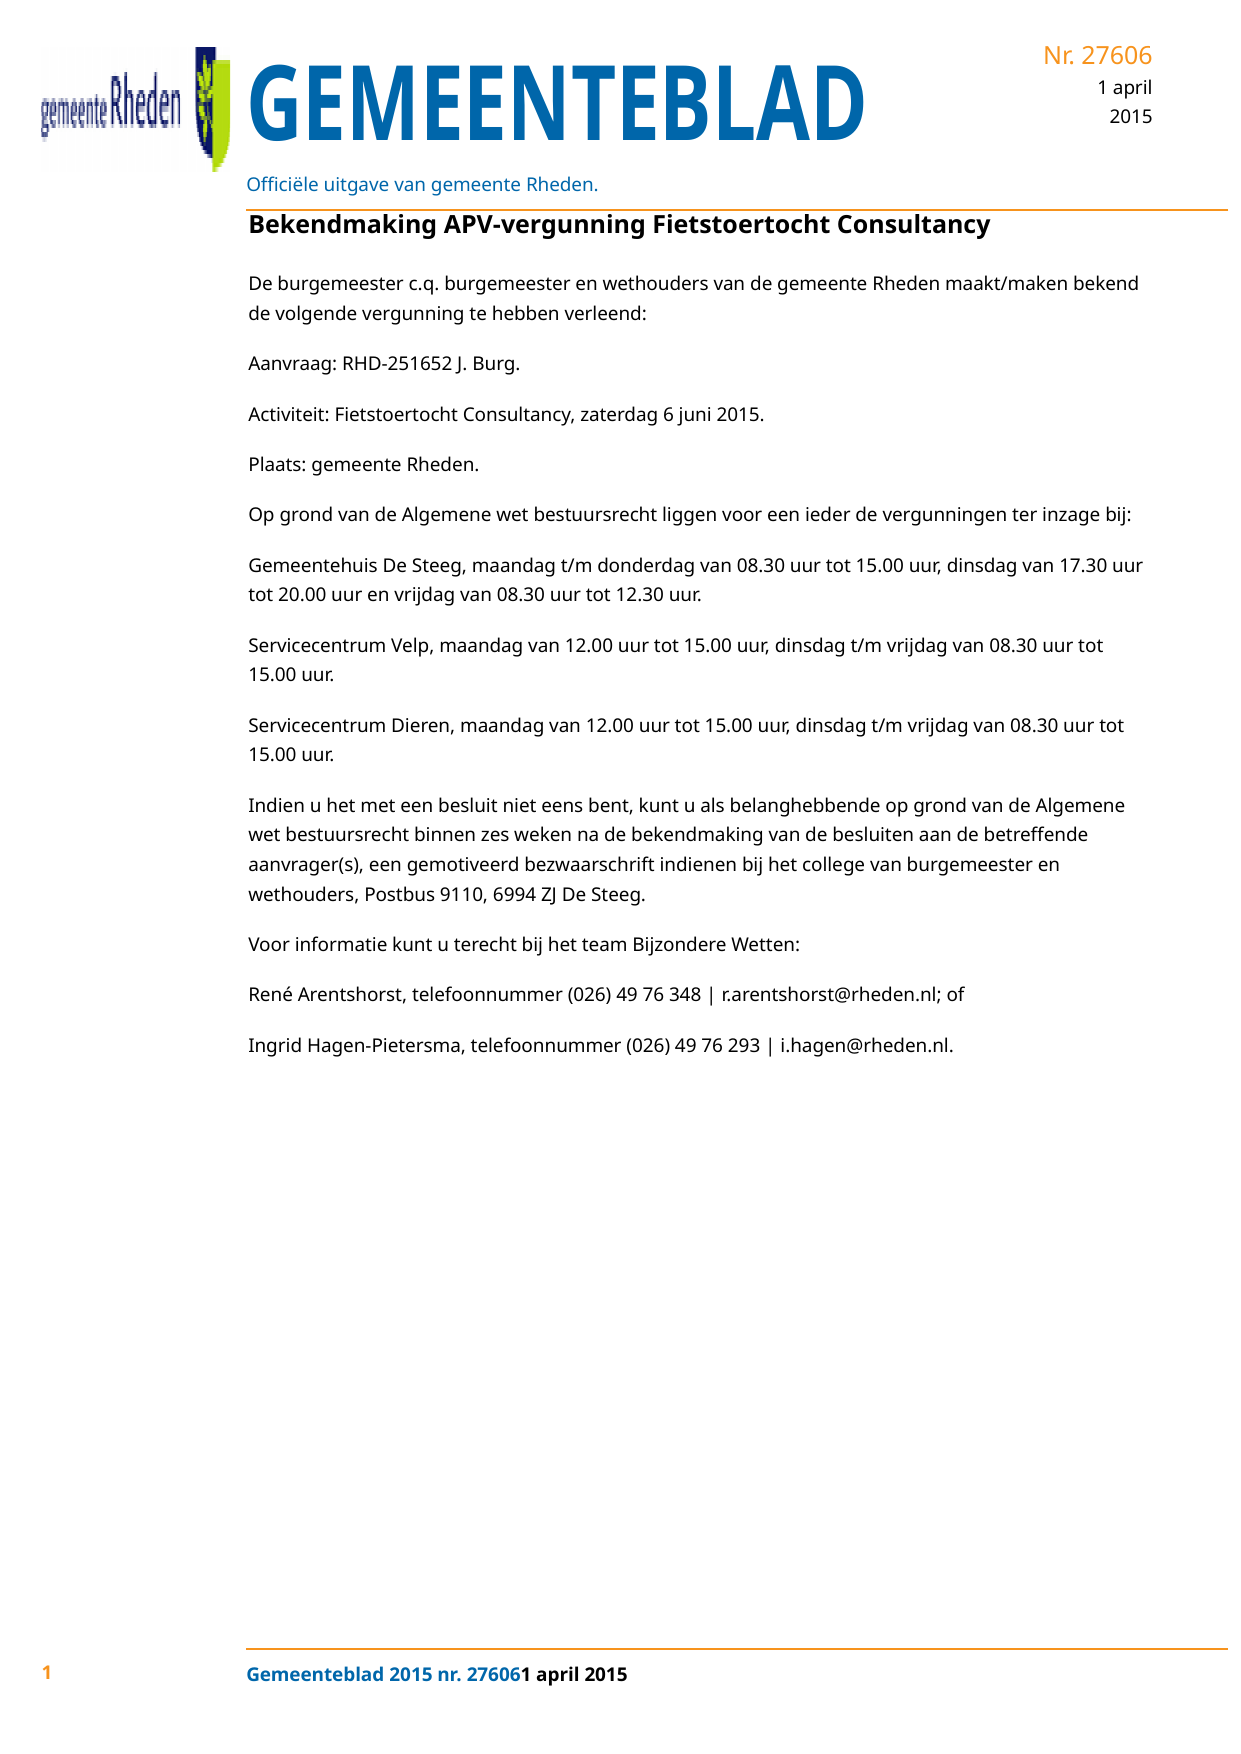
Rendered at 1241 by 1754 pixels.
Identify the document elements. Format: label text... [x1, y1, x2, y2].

text De burgemeester c.q. burgemeester en wethouders van de gemeente Rheden maakt/maken bekend de volgende vergunning te hebben verleend: [248, 270, 1152, 326]
text René Arentshorst, telefoonnummer (026) 49 76 348 | r.arentshorst@rheden.nl; of [248, 982, 1152, 1007]
text Gemeentehuis De Steeg, maandag t/m donderdag van 08.30 uur tot 15.00 uur, dinsdag van 17.30 uur tot 20.00 uur en vrijdag van 08.30 uur tot 12.30 uur. [248, 552, 1152, 607]
text Servicecentrum Velp, maandag van 12.00 uur tot 15.00 uur, dinsdag t/m vrijdag van 08.30 uur tot 15.00 uur. [248, 632, 1152, 687]
picture [41, 47, 231, 172]
text Indien u het met een besluit niet eens bent, kunt u als belanghebbende op grond van de Algemene wet bestuursrecht binnen zes weken na de bekendmaking van de besluiten aan de betreffende aanvrager(s), een gemotiveerd bezwaarschrift indienen bij het college van burgemeester en wethouders, Postbus 9110, 6994 ZJ De Steeg. [248, 792, 1152, 906]
text Ingrid Hagen-Pietersma, telefoonnummer (026) 49 76 293 | i.hagen@rheden.nl. [248, 1032, 1152, 1058]
text Aanvraag: RHD-251652 J. Burg. [248, 350, 1152, 376]
text Servicecentrum Dieren, maandag van 12.00 uur tot 15.00 uur, dinsdag t/m vrijdag van 08.30 uur tot 15.00 uur. [248, 712, 1152, 767]
text Plaats: gemeente Rheden. [248, 451, 1152, 477]
text Activiteit: Fietstoertocht Consultancy, zaterdag 6 juni 2015. [248, 401, 1152, 426]
text Voor informatie kunt u terecht bij het team Bijzondere Wetten: [248, 931, 1152, 957]
text Op grond van de Algemene wet bestuursrecht liggen voor een ieder de vergunningen ter inzage bij: [248, 502, 1152, 527]
text Bekendmaking APV-vergunning Fietstoertocht Consultancy [248, 211, 1152, 241]
